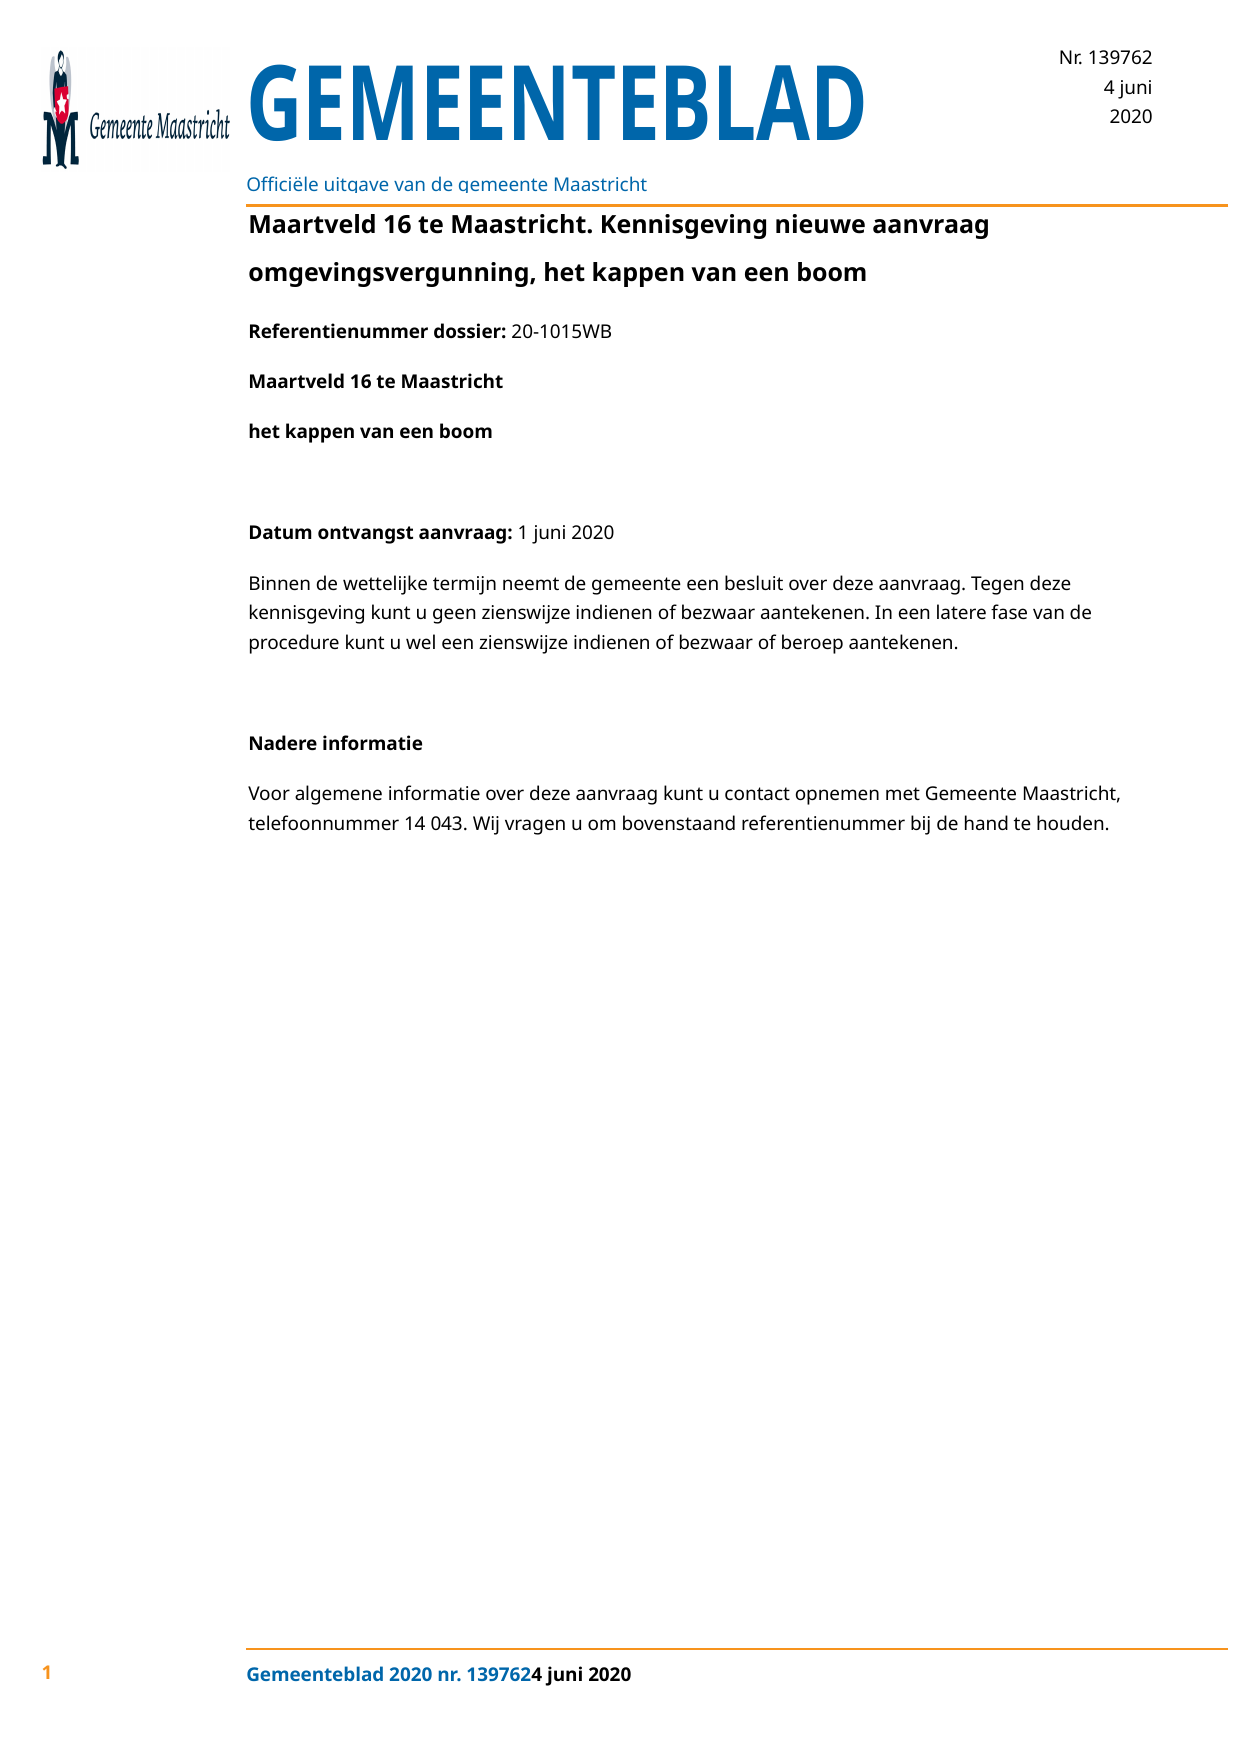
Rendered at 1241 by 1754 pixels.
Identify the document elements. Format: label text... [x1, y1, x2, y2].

text Nadere informatie [248, 730, 1152, 756]
text Voor algemene informatie over deze aanvraag kunt u contact opnemen met Gemeente Maastricht, telefoonnummer 14 043. Wij vragen u om bovenstaand referentienummer bij de hand te houden. [248, 780, 1152, 836]
text het kappen van een boom [248, 419, 1152, 444]
text Binnen de wettelijke termijn neemt de gemeente een besluit over deze aanvraag. Tegen deze kennisgeving kunt u geen zienswijze indienen of bezwaar aantekenen. In een latere fase van de procedure kunt u wel een zienswijze indienen of bezwaar of beroep aantekenen. [248, 570, 1152, 655]
text Referentienummer dossier: 20-1015WB [248, 318, 1152, 344]
text Maartveld 16 te Maastricht [248, 368, 1152, 394]
text Maartveld 16 te Maastricht. Kennisgeving nieuwe aanvraag omgevingsvergunning, het kappen van een boom [248, 207, 1152, 288]
picture [41, 47, 231, 172]
text Datum ontvangst aanvraag: 1 juni 2020 [248, 519, 1152, 545]
